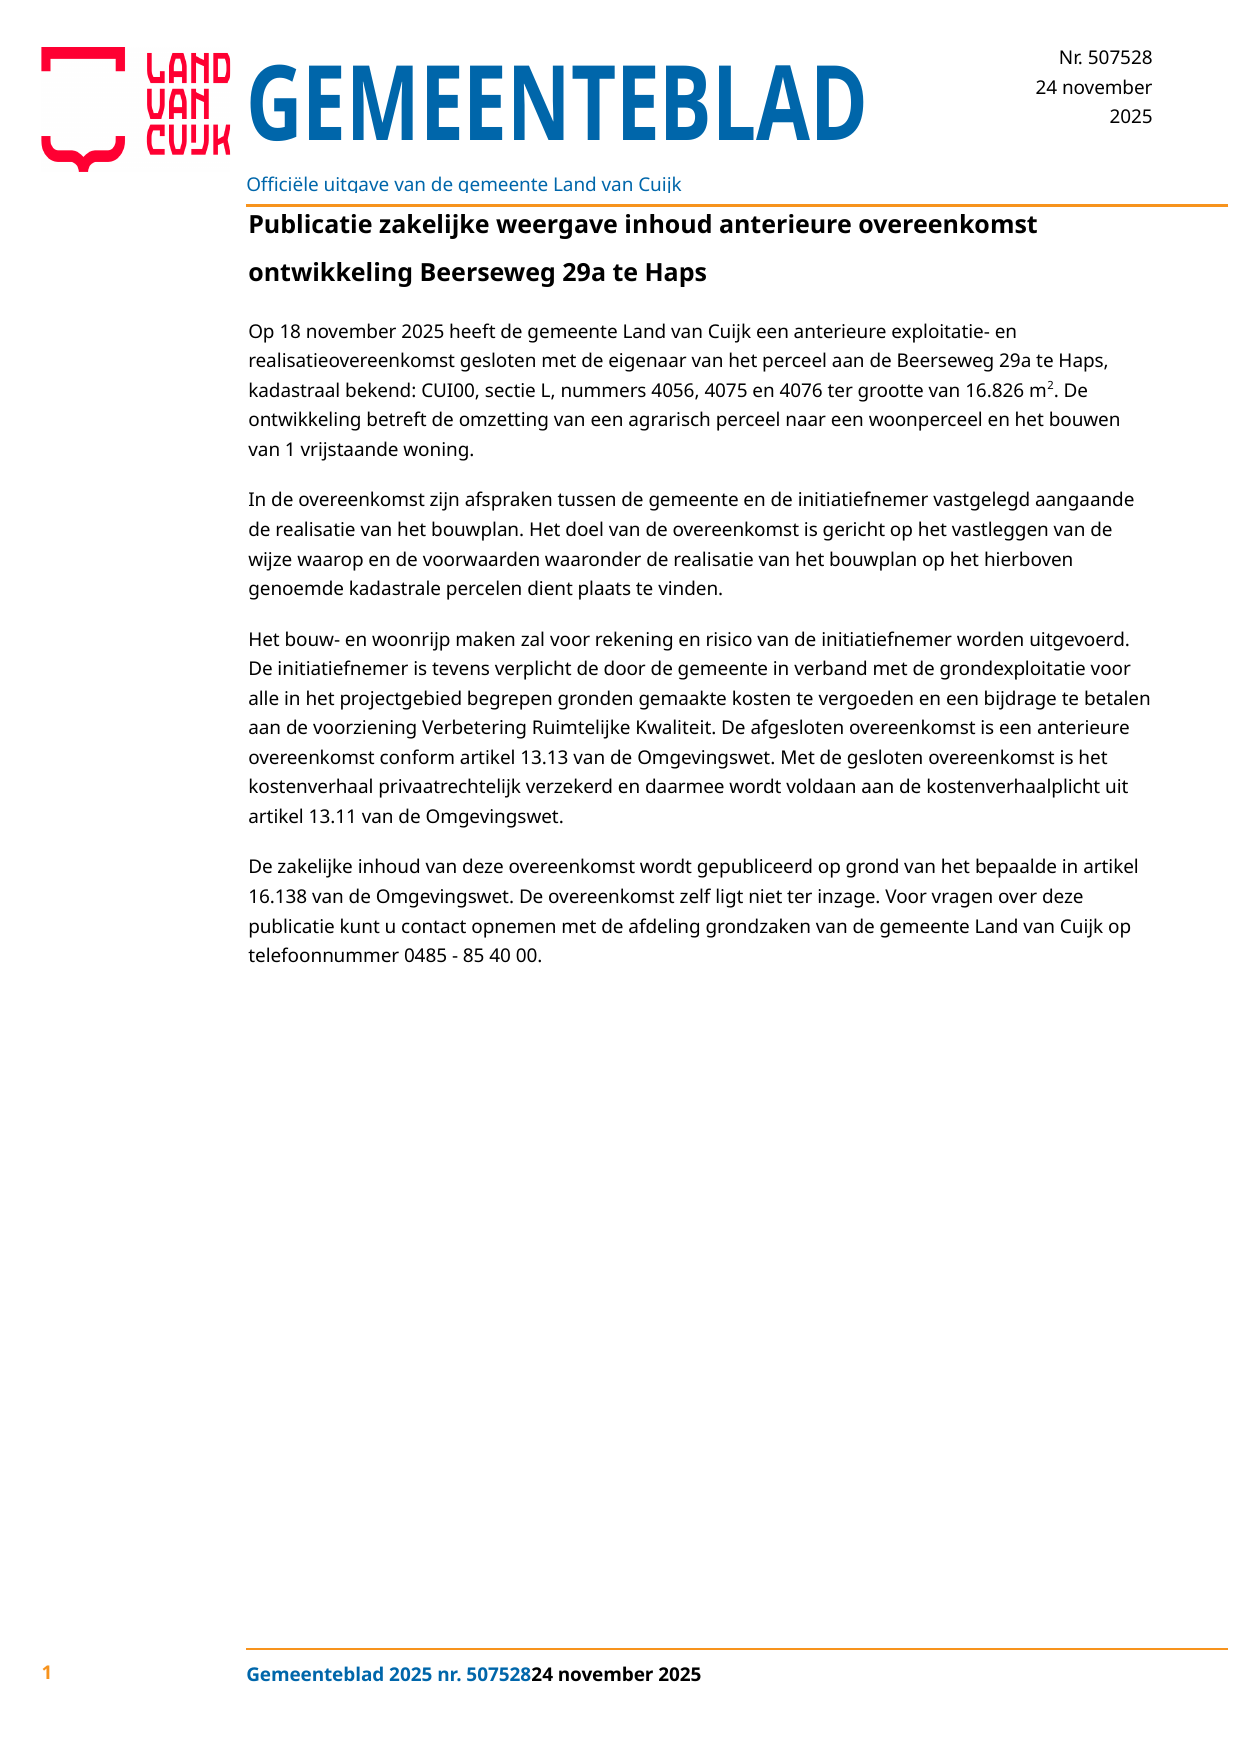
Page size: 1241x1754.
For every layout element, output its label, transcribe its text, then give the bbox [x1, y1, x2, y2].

text Het bouw- en woonrijp maken zal voor rekening en risico van de initiatiefnemer worden uitgevoerd. De initiatiefnemer is tevens verplicht de door de gemeente in verband met de grondexploitatie voor alle in het projectgebied begrepen gronden gemaakte kosten te vergoeden en een bijdrage te betalen aan de voorziening Verbetering Ruimtelijke Kwaliteit. De afgesloten overeenkomst is een anterieure overeenkomst conform artikel 13.13 van de Omgevingswet. Met de gesloten overeenkomst is het kostenverhaal privaatrechtelijk verzekerd en daarmee wordt voldaan aan de kostenverhaalplicht uit artikel 13.11 van de Omgevingswet. [248, 626, 1152, 829]
text In de overeenkomst zijn afspraken tussen de gemeente en de initiatiefnemer vastgelegd aangaande de realisatie van het bouwplan. Het doel van de overeenkomst is gericht op het vastleggen van de wijze waarop en de voorwaarden waaronder de realisatie van het bouwplan op het hierboven genoemde kadastrale percelen dient plaats te vinden. [248, 487, 1152, 601]
text Op 18 november 2025 heeft de gemeente Land van Cuijk een anterieure exploitatie- en realisatieovereenkomst gesloten met de eigenaar van het perceel aan de Beerseweg 29a te Haps, kadastraal bekend: CUI00, sectie L, nummers 4056, 4075 en 4076 ter grootte van 16.826 m2. De ontwikkeling betreft de omzetting van een agrarisch perceel naar een woonperceel en het bouwen van 1 vrijstaande woning. [248, 318, 1152, 462]
text Publicatie zakelijke weergave inhoud anterieure overeenkomst ontwikkeling Beerseweg 29a te Haps [248, 207, 1152, 288]
text De zakelijke inhoud van deze overeenkomst wordt gepubliceerd op grond van het bepaalde in artikel 16.138 van de Omgevingswet. De overeenkomst zelf ligt niet ter inzage. Voor vragen over deze publicatie kunt u contact opnemen met de afdeling grondzaken van de gemeente Land van Cuijk op telefoonnummer 0485 ‑ 85 40 00. [248, 854, 1152, 968]
picture [41, 47, 231, 172]
